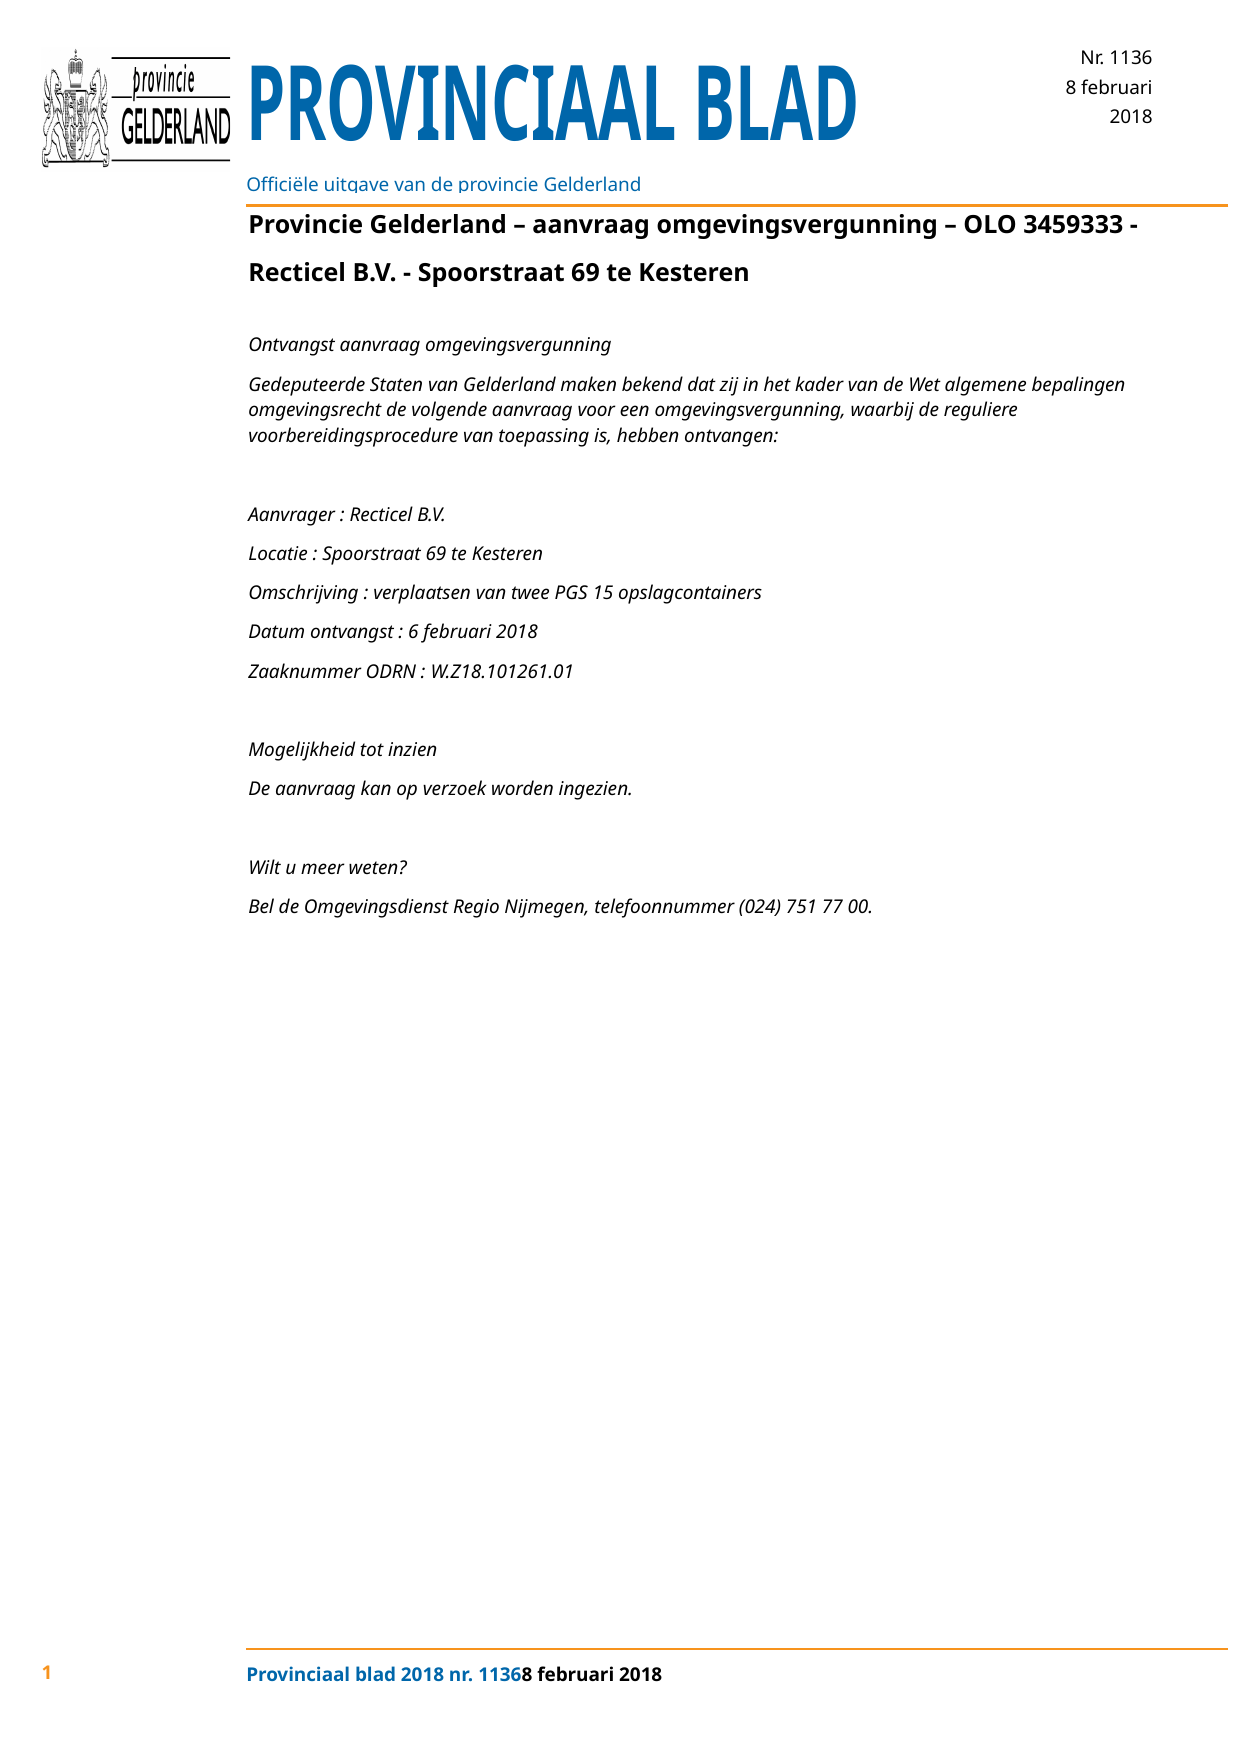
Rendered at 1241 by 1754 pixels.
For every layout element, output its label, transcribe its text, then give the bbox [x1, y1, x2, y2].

text Wilt u meer weten? [248, 854, 1152, 880]
picture [41, 47, 231, 172]
text Aanvrager : Recticel B.V. [248, 501, 1152, 526]
text Provincie Gelderland – aanvraag omgevingsvergunning – OLO 3459333 - Recticel B.V. - Spoorstraat 69 te Kesteren [248, 207, 1152, 288]
text Bel de Omgevingsdienst Regio Nijmegen, telefoonnummer (024) 751 77 00. [248, 893, 1152, 919]
text Mogelijkheid tot inzien [248, 736, 1152, 762]
text Ontvangst aanvraag omgevingsvergunning [248, 331, 1152, 357]
text Gedeputeerde Staten van Gelderland maken bekend dat zij in het kader van de Wet algemene bepalingen omgevingsrecht de volgende aanvraag voor een omgevingsvergunning, waarbij de reguliere voorbereidingsprocedure van toepassing is, hebben ontvangen: [248, 371, 1152, 448]
text Zaaknummer ODRN : W.Z18.101261.01 [248, 658, 1152, 683]
text De aanvraag kan op verzoek worden ingezien. [248, 776, 1152, 801]
text Datum ontvangst : 6 februari 2018 [248, 618, 1152, 644]
text Locatie : Spoorstraat 69 te Kesteren [248, 540, 1152, 566]
text Omschrijving : verplaatsen van twee PGS 15 opslagcontainers [248, 579, 1152, 605]
